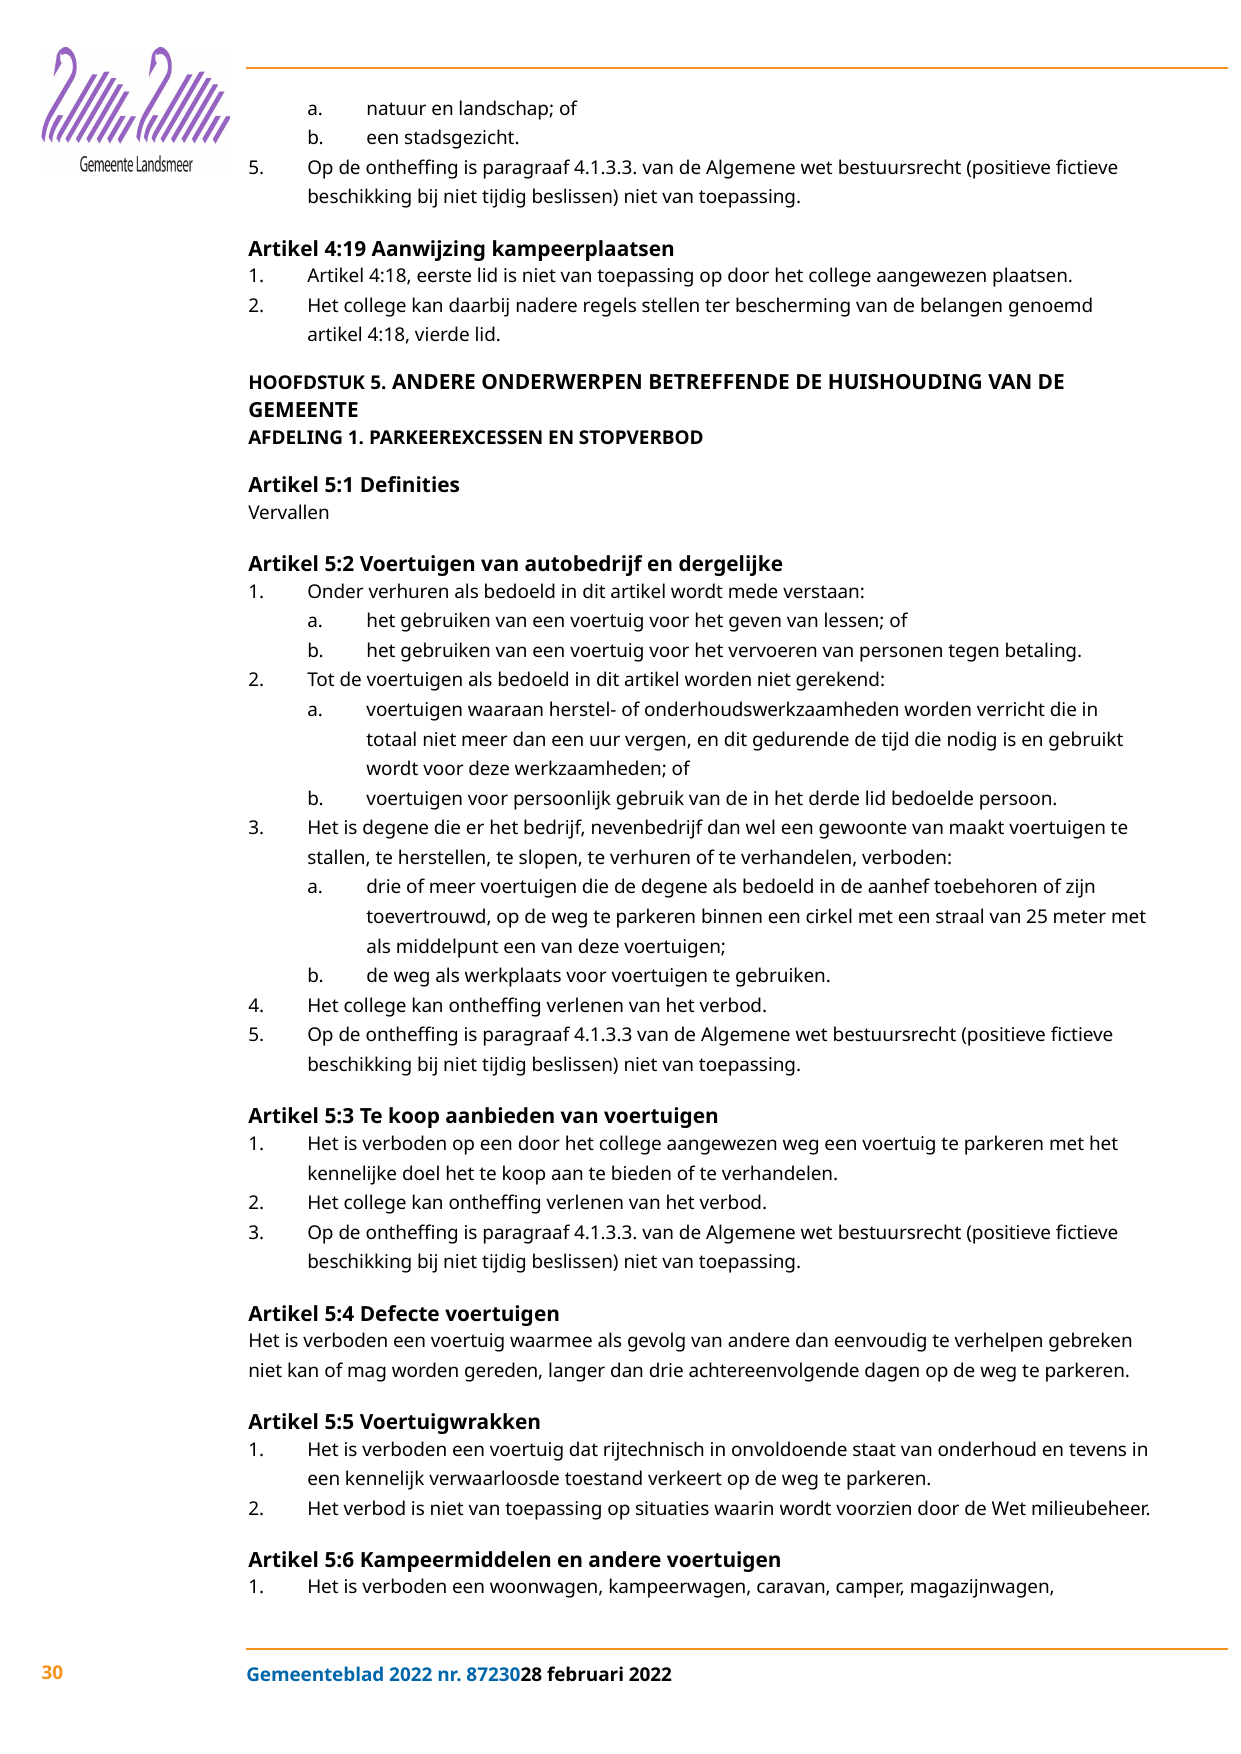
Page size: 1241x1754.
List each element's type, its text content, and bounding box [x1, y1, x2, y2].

text Artikel 5:5 Voertuigwrakken [248, 1407, 1152, 1436]
list Op de ontheffing is paragraaf 4.1.3.3 van de Algemene wet bestuursrecht (positieve fictieve beschikking bij niet tijdig beslissen) niet van toepassing. [248, 1022, 1152, 1077]
list Het college kan daarbij nadere regels stellen ter bescherming van de belangen genoemd artikel 4:18, vierde lid. [248, 292, 1152, 347]
list voertuigen voor persoonlijk gebruik van de in het derde lid bedoelde persoon. [307, 785, 1152, 811]
picture [41, 47, 231, 172]
list Het college kan ontheffing verlenen van het verbod. [248, 1189, 1152, 1215]
list Het college kan ontheffing verlenen van het verbod. [248, 992, 1152, 1018]
list natuur en landschap; of [307, 95, 1152, 121]
text Artikel 5:1 Definities [248, 471, 1152, 499]
list Onder verhuren als bedoeld in dit artikel wordt mede verstaan: [248, 578, 1152, 604]
list Het is verboden een voertuig dat rijtechnisch in onvoldoende staat van onderhoud en tevens in een kennelijk verwaarloosde toestand verkeert op de weg te parkeren. [248, 1436, 1152, 1491]
list Op de ontheffing is paragraaf 4.1.3.3. van de Algemene wet bestuursrecht (positieve fictieve beschikking bij niet tijdig beslissen) niet van toepassing. [248, 1219, 1152, 1274]
list Op de ontheffing is paragraaf 4.1.3.3. van de Algemene wet bestuursrecht (positieve fictieve beschikking bij niet tijdig beslissen) niet van toepassing. [248, 154, 1152, 209]
list Artikel 4:18, eerste lid is niet van toepassing op door het college aangewezen plaatsen. [248, 262, 1152, 288]
list Het is verboden een woonwagen, kampeerwagen, caravan, camper, magazijnwagen, [248, 1574, 1152, 1599]
list Tot de voertuigen als bedoeld in dit artikel worden niet gerekend: [248, 667, 1152, 692]
text Artikel 5:4 Defecte voertuigen [248, 1299, 1152, 1327]
list het gebruiken van een voertuig voor het vervoeren van personen tegen betaling. [307, 637, 1152, 663]
text HOOFDSTUK 5. ANDERE ONDERWERPEN BETREFFENDE DE HUISHOUDING VAN DE GEMEENTE [248, 367, 1152, 424]
text Vervallen [248, 499, 1152, 525]
list Het is degene die er het bedrijf, nevenbedrijf dan wel een gewoonte van maakt voertuigen te stallen, te herstellen, te slopen, te verhuren of te verhandelen, verboden: [248, 814, 1152, 870]
list een stadsgezicht. [307, 124, 1152, 150]
list Het verbod is niet van toepassing op situaties waarin wordt voorzien door de Wet milieubeheer. [248, 1495, 1152, 1521]
text Artikel 5:3 Te koop aanbieden van voertuigen [248, 1102, 1152, 1130]
list het gebruiken van een voertuig voor het geven van lessen; of [307, 607, 1152, 633]
text Artikel 5:2 Voertuigen van autobedrijf en dergelijke [248, 549, 1152, 578]
text Artikel 5:6 Kampeermiddelen en andere voertuigen [248, 1545, 1152, 1574]
list drie of meer voertuigen die de degene als bedoeld in de aanhef toebehoren of zijn toevertrouwd, op de weg te parkeren binnen een cirkel met een straal van 25 meter met als middelpunt een van deze voertuigen; [307, 874, 1152, 959]
text Artikel 4:19 Aanwijzing kampeerplaatsen [248, 234, 1152, 262]
text AFDELING 1. PARKEEREXCESSEN EN STOPVERBOD [248, 424, 1152, 450]
list voertuigen waaraan herstel- of onderhoudswerkzaamheden worden verricht die in totaal niet meer dan een uur vergen, en dit gedurende de tijd die nodig is en gebruikt wordt voor deze werkzaamheden; of [307, 696, 1152, 781]
list de weg als werkplaats voor voertuigen te gebruiken. [307, 962, 1152, 988]
list Het is verboden op een door het college aangewezen weg een voertuig te parkeren met het kennelijke doel het te koop aan te bieden of te verhandelen. [248, 1130, 1152, 1185]
text Het is verboden een voertuig waarmee als gevolg van andere dan eenvoudig te verhelpen gebreken niet kan of mag worden gereden, langer dan drie achtereenvolgende dagen op de weg te parkeren. [248, 1327, 1152, 1383]
